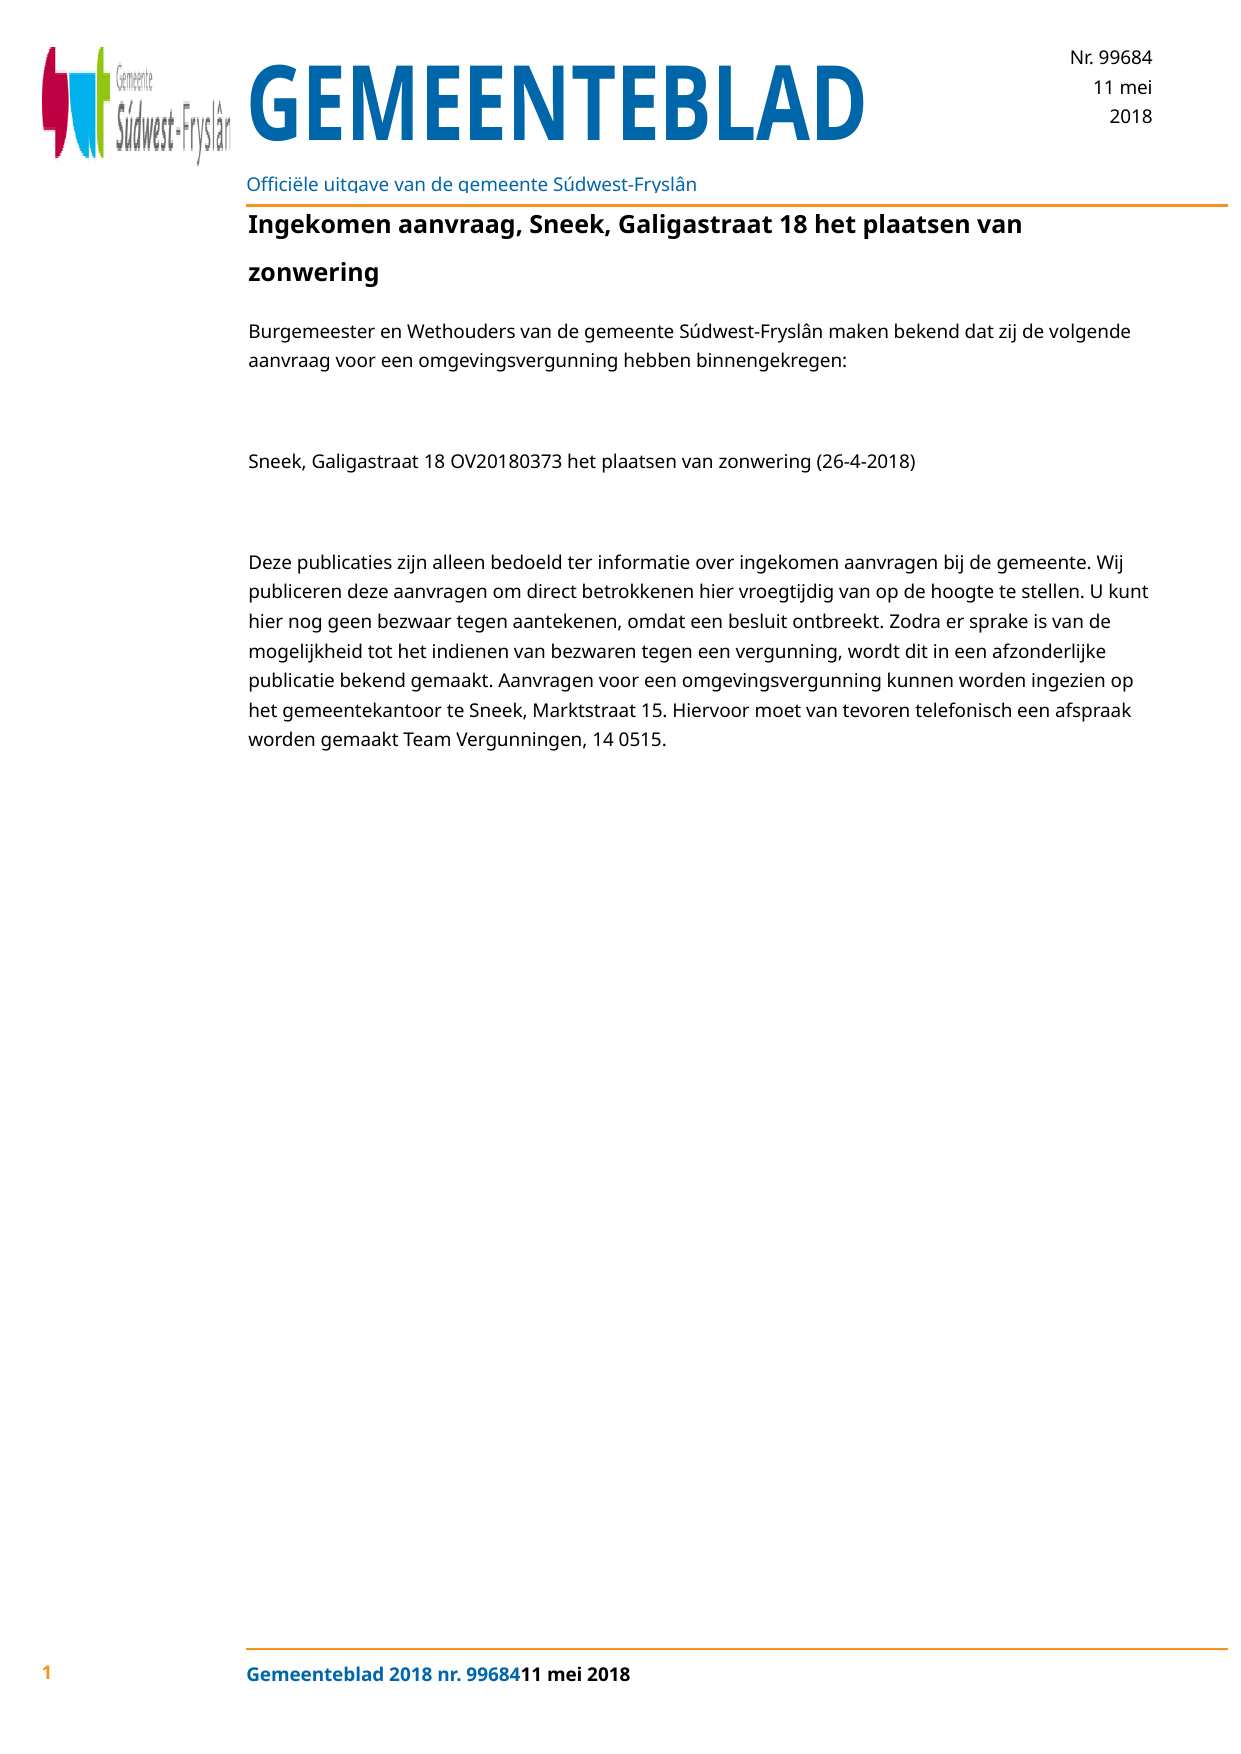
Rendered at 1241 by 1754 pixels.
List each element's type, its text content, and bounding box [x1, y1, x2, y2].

text Sneek, Galigastraat 18 OV20180373 het plaatsen van zonwering (26-4-2018) [248, 448, 1152, 474]
text Deze publicaties zijn alleen bedoeld ter informatie over ingekomen aanvragen bij de gemeente. Wij publiceren deze aanvragen om direct betrokkenen hier vroegtijdig van op de hoogte te stellen. U kunt hier nog geen bezwaar tegen aantekenen, omdat een besluit ontbreekt. Zodra er sprake is van de mogelijkheid tot het indienen van bezwaren tegen een vergunning, wordt dit in een afzonderlijke publicatie bekend gemaakt. Aanvragen voor een omgevingsvergunning kunnen worden ingezien op het gemeentekantoor te Sneek, Marktstraat 15. Hiervoor moet van tevoren telefonisch een afspraak worden gemaakt Team Vergunningen, 14 0515. [248, 549, 1152, 752]
picture [41, 47, 231, 172]
text Ingekomen aanvraag, Sneek, Galigastraat 18 het plaatsen van zonwering [248, 207, 1152, 288]
text Burgemeester en Wethouders van de gemeente Súdwest-Fryslân maken bekend dat zij de volgende aanvraag voor een omgevingsvergunning hebben binnengekregen: [248, 318, 1152, 373]
